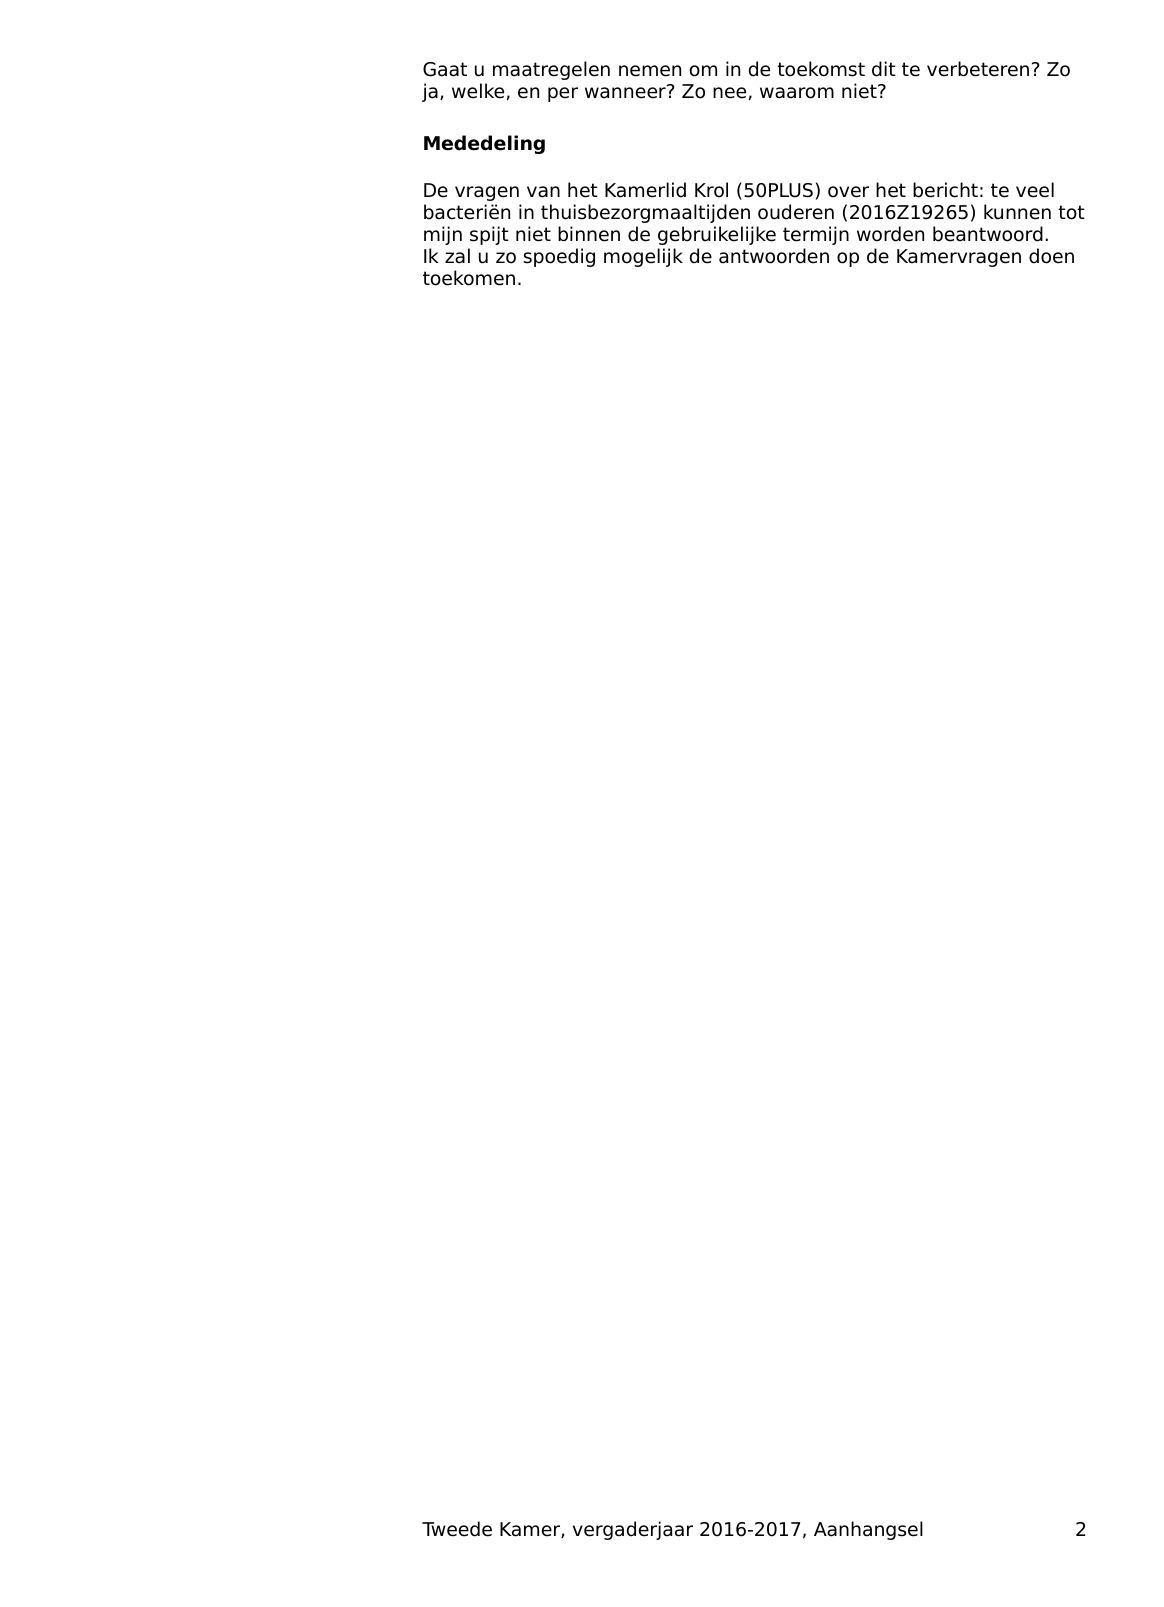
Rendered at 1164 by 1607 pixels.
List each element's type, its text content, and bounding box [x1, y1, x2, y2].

subtitle Mededeling [422, 133, 1087, 155]
text Ik zal u zo spoedig mogelijk de antwoorden op de Kamervragen doen toekomen. [422, 246, 1087, 290]
text Gaat u maatregelen nemen om in de toekomst dit te verbeteren? Zo ja, welke, en per wanneer? Zo nee, waarom niet? [422, 59, 1087, 103]
text De vragen van het Kamerlid Krol (50PLUS) over het bericht: te veel bacteriën in thuisbezorgmaaltijden ouderen (2016Z19265) kunnen tot mijn spijt niet binnen de gebruikelijke termijn worden beantwoord. [422, 180, 1087, 246]
